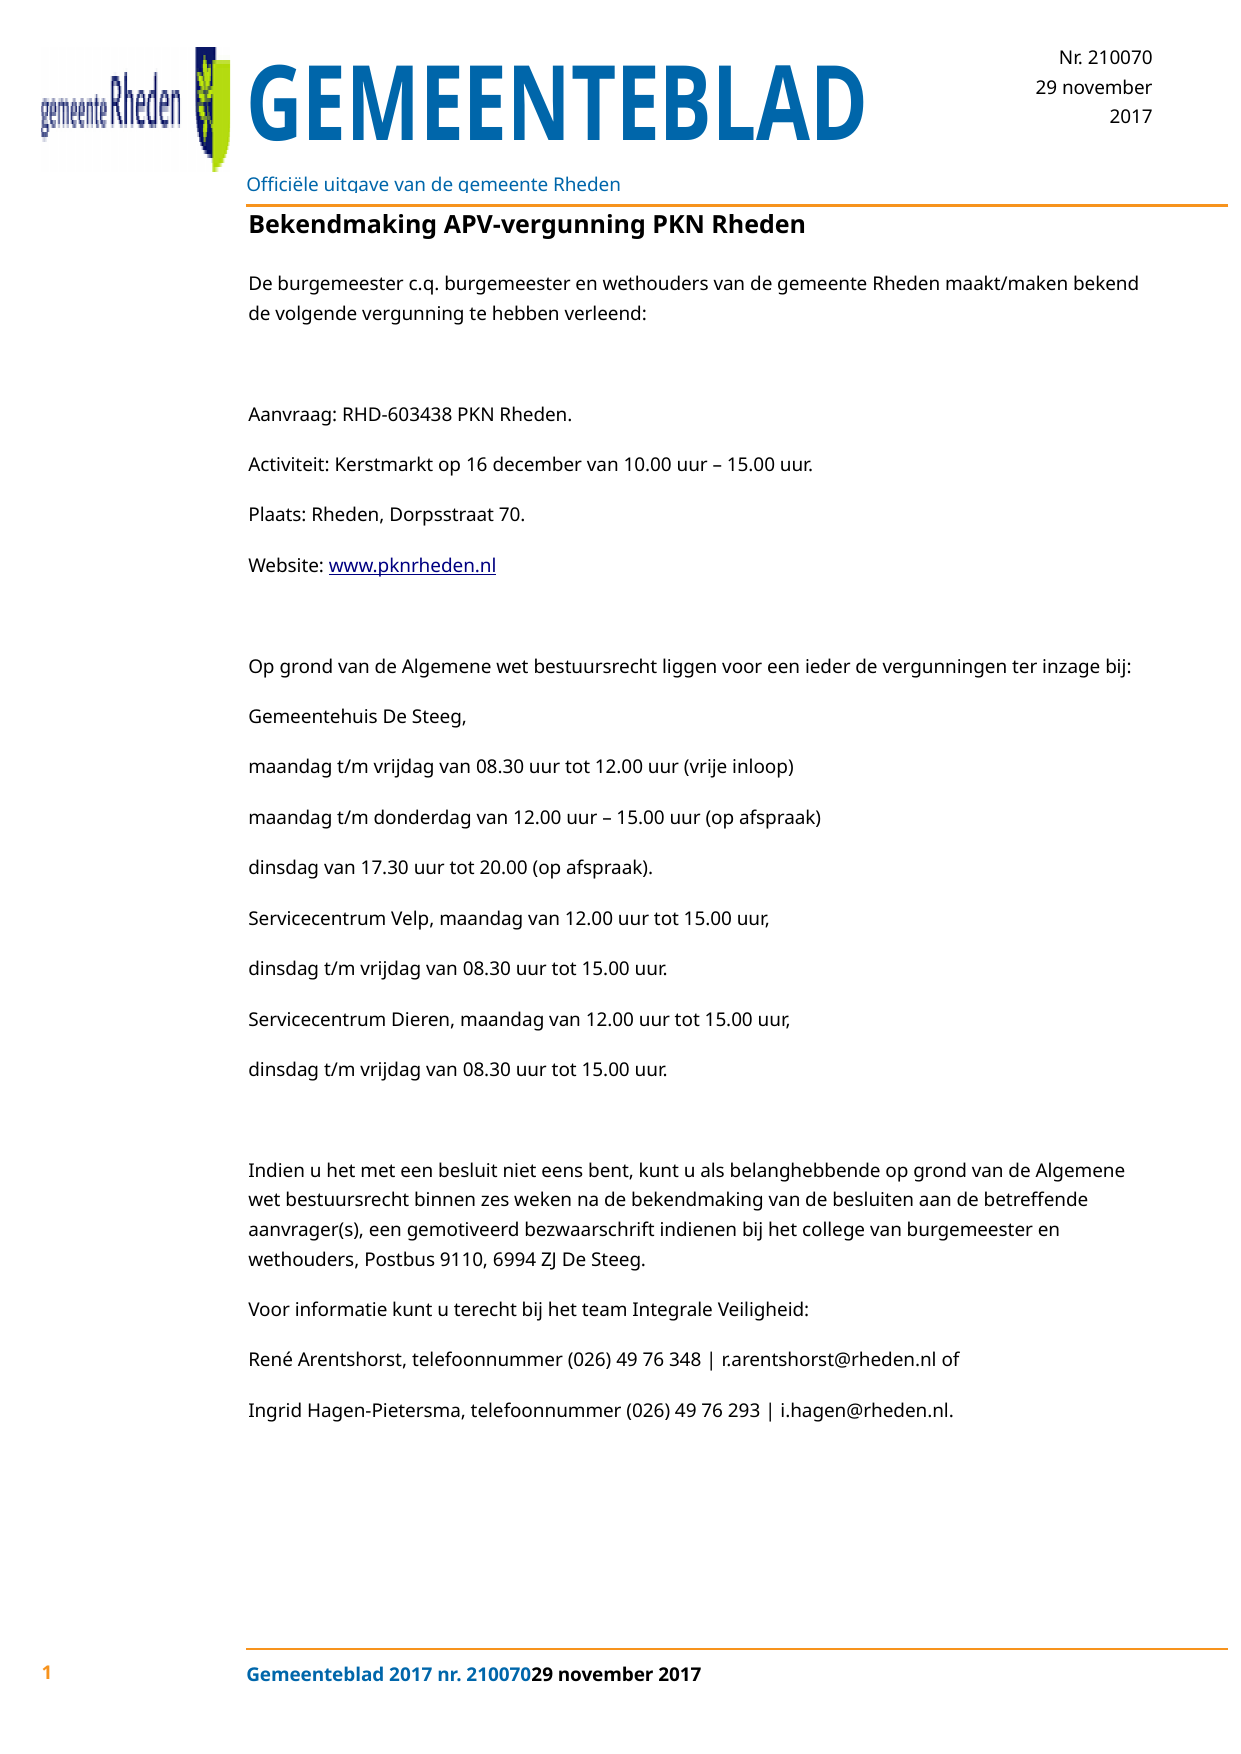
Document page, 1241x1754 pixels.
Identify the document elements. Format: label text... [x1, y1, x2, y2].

text dinsdag t/m vrijdag van 08.30 uur tot 15.00 uur. [248, 955, 1152, 981]
text Servicecentrum Dieren, maandag van 12.00 uur tot 15.00 uur, [248, 1006, 1152, 1031]
text Website: www.pknrheden.nl [248, 552, 1152, 578]
text Indien u het met een besluit niet eens bent, kunt u als belanghebbende op grond van de Algemene wet bestuursrecht binnen zes weken na de bekendmaking van de besluiten aan de betreffende aanvrager(s), een gemotiveerd bezwaarschrift indienen bij het college van burgemeester en wethouders, Postbus 9110, 6994 ZJ De Steeg. [248, 1157, 1152, 1271]
picture [41, 47, 231, 172]
text maandag t/m donderdag van 12.00 uur – 15.00 uur (op afspraak) [248, 804, 1152, 830]
text Plaats: Rheden, Dorpsstraat 70. [248, 502, 1152, 527]
text Ingrid Hagen-Pietersma, telefoonnummer (026) 49 76 293 | i.hagen@rheden.nl. [248, 1397, 1152, 1423]
text maandag t/m vrijdag van 08.30 uur tot 12.00 uur (vrije inloop) [248, 754, 1152, 779]
text De burgemeester c.q. burgemeester en wethouders van de gemeente Rheden maakt/maken bekend de volgende vergunning te hebben verleend: [248, 270, 1152, 326]
text Voor informatie kunt u terecht bij het team Integrale Veiligheid: [248, 1296, 1152, 1322]
text René Arentshorst, telefoonnummer (026) 49 76 348 | r.arentshorst@rheden.nl of [248, 1347, 1152, 1372]
text Gemeentehuis De Steeg, [248, 703, 1152, 729]
text Op grond van de Algemene wet bestuursrecht liggen voor een ieder de vergunningen ter inzage bij: [248, 653, 1152, 678]
text Servicecentrum Velp, maandag van 12.00 uur tot 15.00 uur, [248, 905, 1152, 931]
text Aanvraag: RHD-603438 PKN Rheden. [248, 401, 1152, 426]
text Activiteit: Kerstmarkt op 16 december van 10.00 uur – 15.00 uur. [248, 451, 1152, 477]
text Bekendmaking APV-vergunning PKN Rheden [248, 207, 1152, 241]
text dinsdag t/m vrijdag van 08.30 uur tot 15.00 uur. [248, 1056, 1152, 1082]
text dinsdag van 17.30 uur tot 20.00 (op afspraak). [248, 854, 1152, 880]
